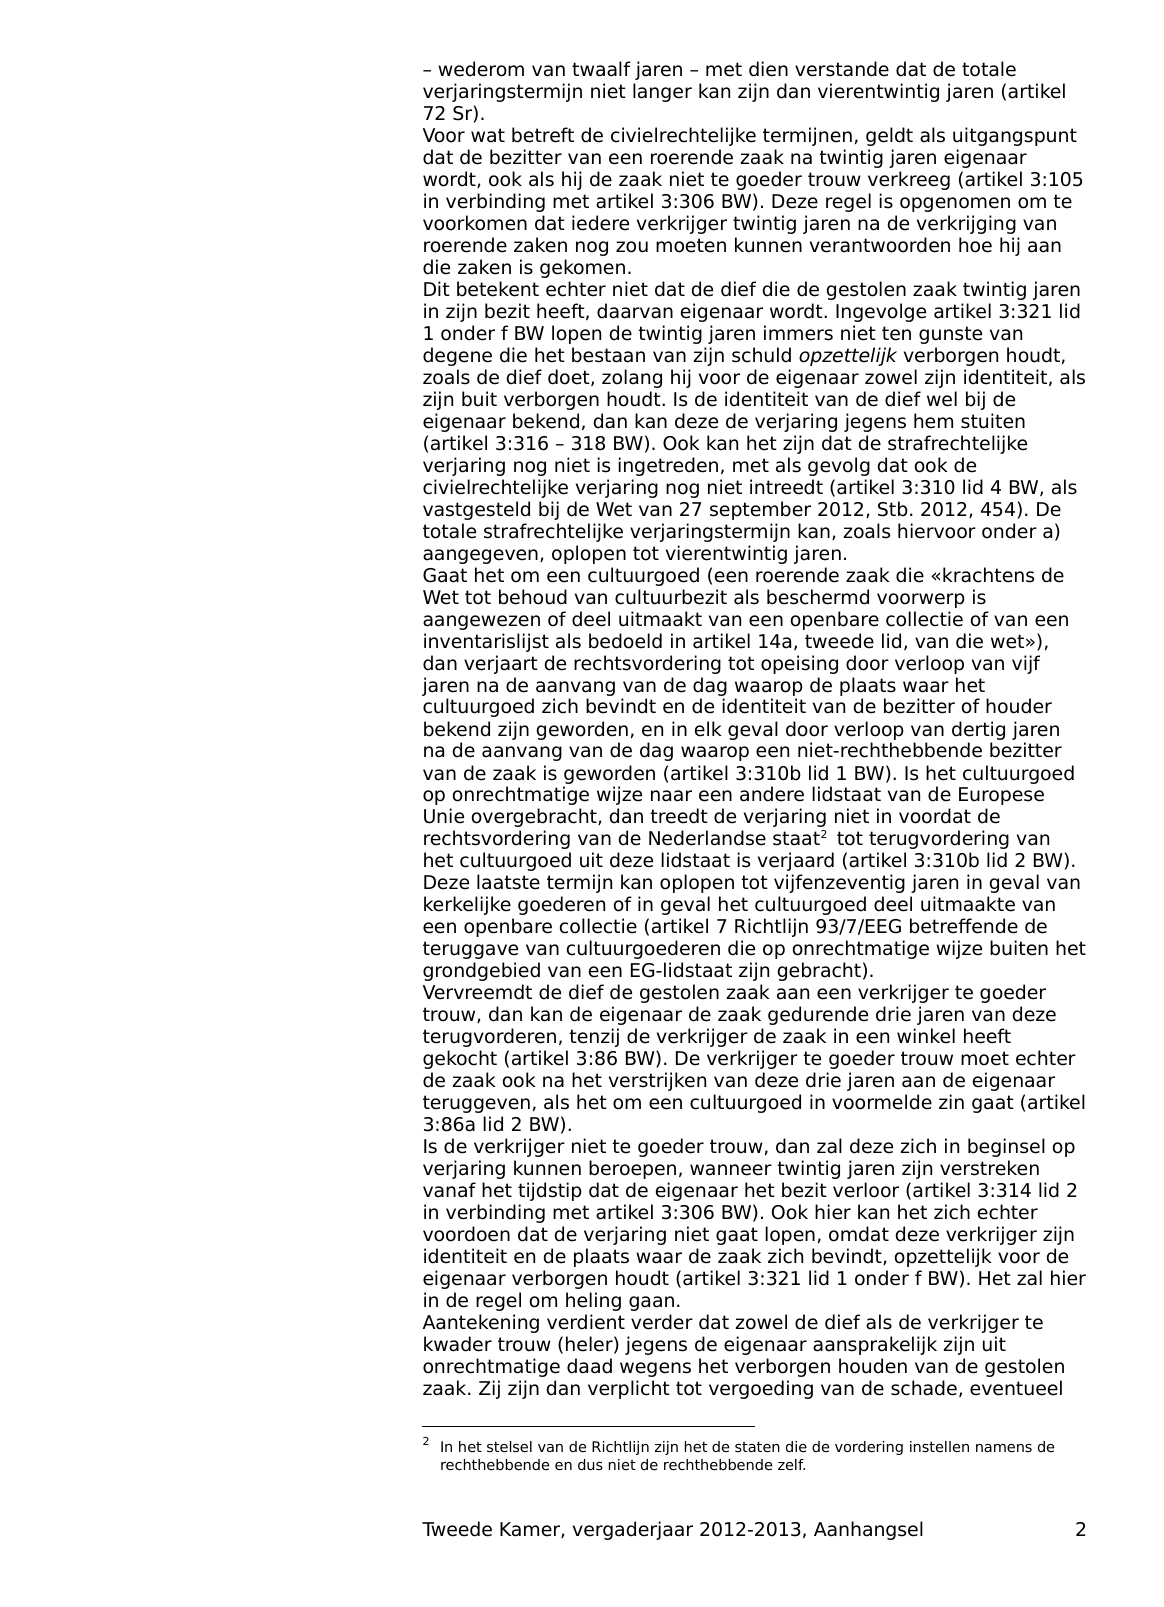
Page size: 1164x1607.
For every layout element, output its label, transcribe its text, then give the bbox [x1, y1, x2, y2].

text Voor wat betreft de civielrechtelijke termijnen, geldt als uitgangspunt dat de bezitter van een roerende zaak na twintig jaren eigenaar wordt, ook als hij de zaak niet te goeder trouw verkreeg (artikel 3:105 in verbinding met artikel 3:306 BW). Deze regel is opgenomen om te voorkomen dat iedere verkrijger twintig jaren na de verkrijging van roerende zaken nog zou moeten kunnen verantwoorden hoe hij aan die zaken is gekomen. [422, 125, 1087, 279]
text Dit betekent echter niet dat de dief die de gestolen zaak twintig jaren in zijn bezit heeft, daarvan eigenaar wordt. Ingevolge artikel 3:321 lid 1 onder f BW lopen de twintig jaren immers niet ten gunste van degene die het bestaan van zijn schuld opzettelijk verborgen houdt, zoals de dief doet, zolang hij voor de eigenaar zowel zijn identiteit, als zijn buit verborgen houdt. Is de identiteit van de dief wel bij de eigenaar bekend, dan kan deze de verjaring jegens hem stuiten (artikel 3:316 – 318 BW). Ook kan het zijn dat de strafrechtelijke verjaring nog niet is ingetreden, met als gevolg dat ook de civielrechtelijke verjaring nog niet intreedt (artikel 3:310 lid 4 BW, als vastgesteld bij de Wet van 27 september 2012, Stb. 2012, 454). De totale strafrechtelijke verjaringstermijn kan, zoals hiervoor onder a) aangegeven, oplopen tot vierentwintig jaren. [422, 279, 1087, 564]
text Vervreemdt de dief de gestolen zaak aan een verkrijger te goeder trouw, dan kan de eigenaar de zaak gedurende drie jaren van deze terugvorderen, tenzij de verkrijger de zaak in een winkel heeft gekocht (artikel 3:86 BW). De verkrijger te goeder trouw moet echter de zaak ook na het verstrijken van deze drie jaren aan de eigenaar teruggeven, als het om een cultuurgoed in voormelde zin gaat (artikel 3:86a lid 2 BW). [422, 982, 1087, 1136]
text Aantekening verdient verder dat zowel de dief als de verkrijger te kwader trouw (heler) jegens de eigenaar aansprakelijk zijn uit onrechtmatige daad wegens het verborgen houden van de gestolen zaak. Zij zijn dan verplicht tot vergoeding van de schade, eventueel [422, 1312, 1087, 1400]
text – wederom van twaalf jaren – met dien verstande dat de totale verjaringstermijn niet langer kan zijn dan vierentwintig jaren (artikel 72 Sr). [422, 59, 1087, 125]
text Gaat het om een cultuurgoed (een roerende zaak die «krachtens de Wet tot behoud van cultuurbezit als beschermd voorwerp is aangewezen of deel uitmaakt van een openbare collectie of van een inventarislijst als bedoeld in artikel 14a, tweede lid, van die wet»), dan verjaart de rechtsvordering tot opeising door verloop van vijf jaren na de aanvang van de dag waarop de plaats waar het cultuurgoed zich bevindt en de identiteit van de bezitter of houder bekend zijn geworden, en in elk geval door verloop van dertig jaren na de aanvang van de dag waarop een niet-rechthebbende bezitter van de zaak is geworden (artikel 3:310b lid 1 BW). Is het cultuurgoed op onrechtmatige wijze naar een andere lidstaat van de Europese Unie overgebracht, dan treedt de verjaring niet in voordat de rechtsvordering van de Nederlandse staat tot terugvordering van het cultuurgoed uit deze lidstaat is verjaard (artikel 3:310b lid 2 BW). Deze laatste termijn kan oplopen tot vijfenzeventig jaren in geval van kerkelijke goederen of in geval het cultuurgoed deel uitmaakte van een openbare collectie (artikel 7 Richtlijn 93/7/EEG betreffende de teruggave van cultuurgoederen die op onrechtmatige wijze buiten het grondgebied van een EG-lidstaat zijn gebracht). [422, 564, 1087, 982]
text In het stelsel van de Richtlijn zijn het de staten die de vordering instellen namens de rechthebbende en dus niet de rechthebbende zelf. [422, 1435, 1087, 1474]
text Is de verkrijger niet te goeder trouw, dan zal deze zich in beginsel op verjaring kunnen beroepen, wanneer twintig jaren zijn verstreken vanaf het tijdstip dat de eigenaar het bezit verloor (artikel 3:314 lid 2 in verbinding met artikel 3:306 BW). Ook hier kan het zich echter voordoen dat de verjaring niet gaat lopen, omdat deze verkrijger zijn identiteit en de plaats waar de zaak zich bevindt, opzettelijk voor de eigenaar verborgen houdt (artikel 3:321 lid 1 onder f BW). Het zal hier in de regel om heling gaan. [422, 1136, 1087, 1312]
